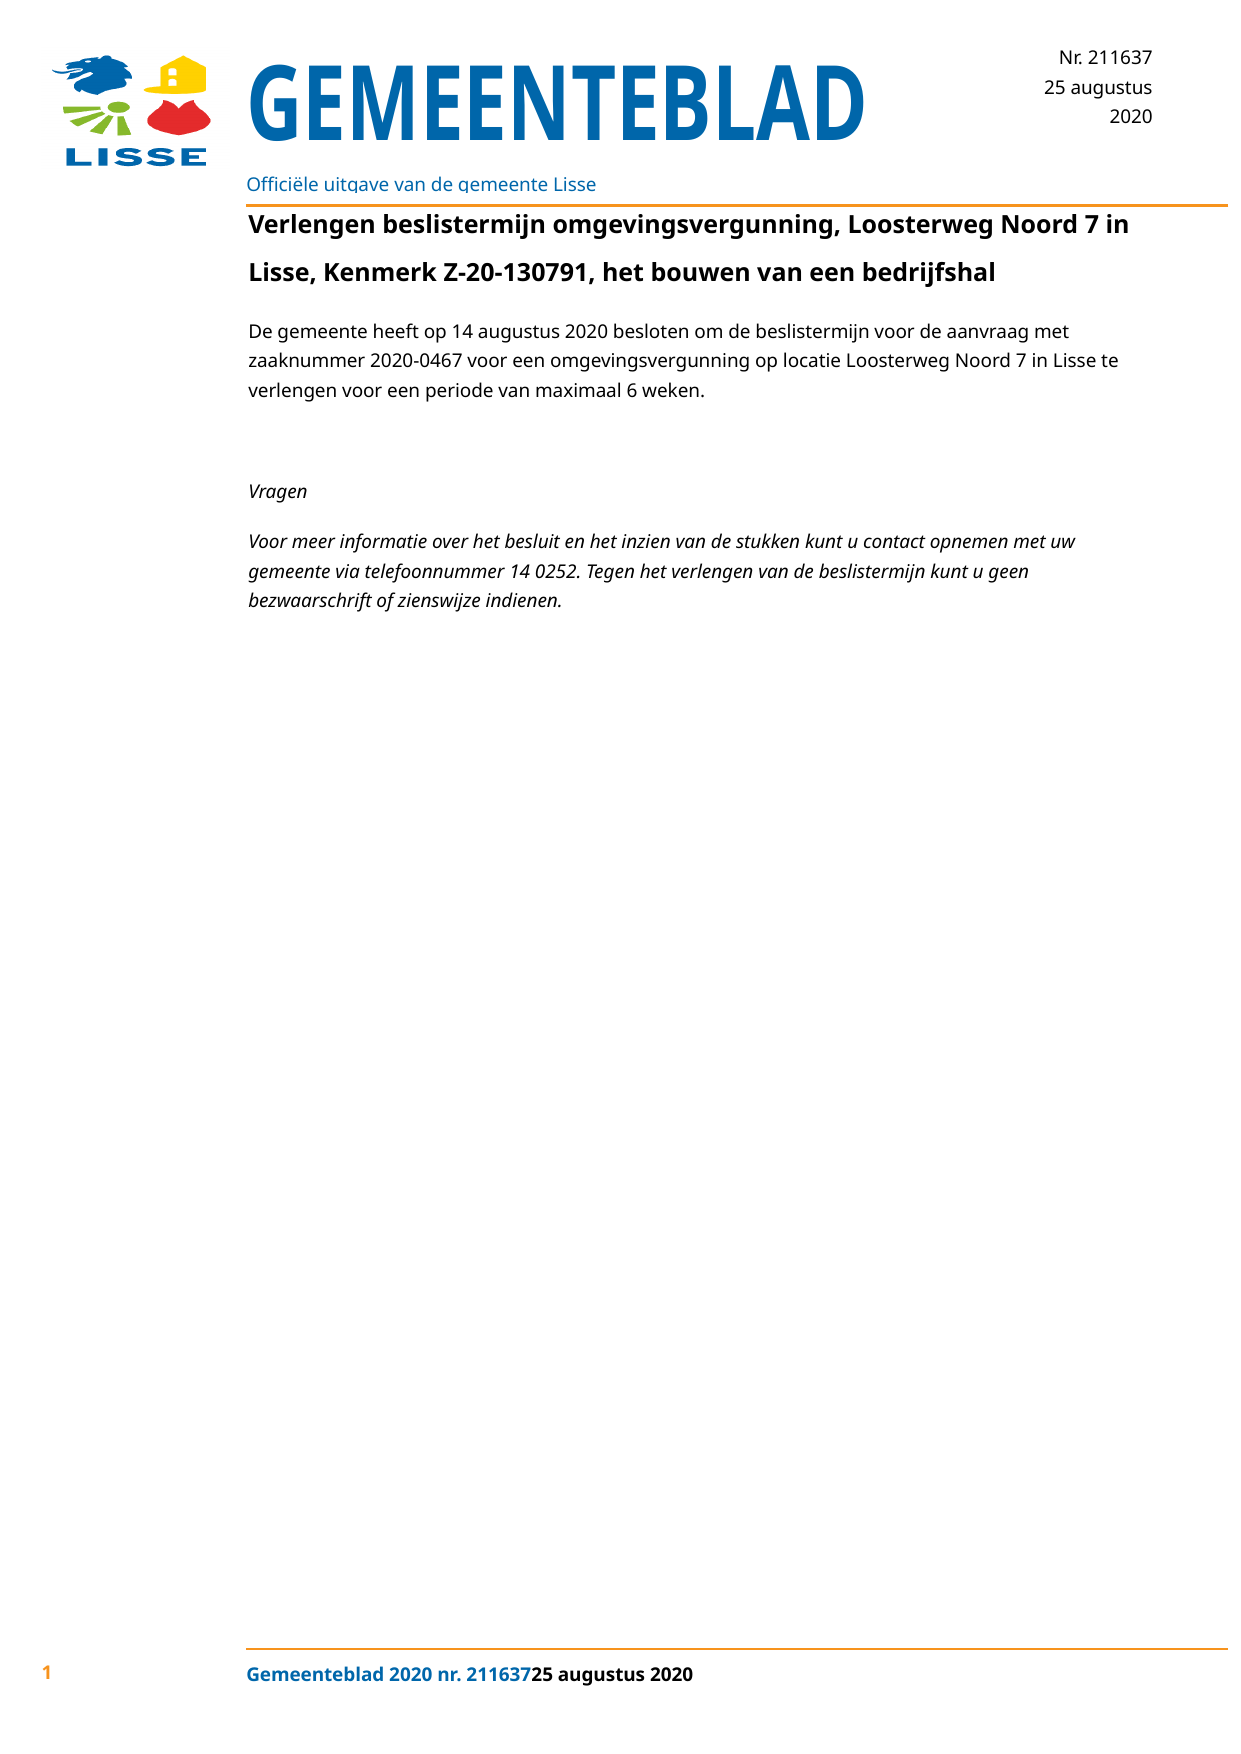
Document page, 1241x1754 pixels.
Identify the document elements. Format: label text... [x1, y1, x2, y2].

text Voor meer informatie over het besluit en het inzien van de stukken kunt u contact opnemen met uw gemeente via telefoonnummer 14 0252. Tegen het verlengen van de beslistermijn kunt u geen bezwaarschrift of zienswijze indienen. [248, 528, 1152, 613]
text De gemeente heeft op 14 augustus 2020 besloten om de beslistermijn voor de aanvraag met zaaknummer 2020-0467 voor een omgevingsvergunning op locatie Loosterweg Noord 7 in Lisse te verlengen voor een periode van maximaal 6 weken. [248, 318, 1152, 403]
text Vragen [248, 478, 1152, 504]
picture [41, 47, 231, 172]
text Verlengen beslistermijn omgevingsvergunning, Loosterweg Noord 7 in Lisse, Kenmerk Z-20-130791, het bouwen van een bedrijfshal [248, 207, 1152, 288]
